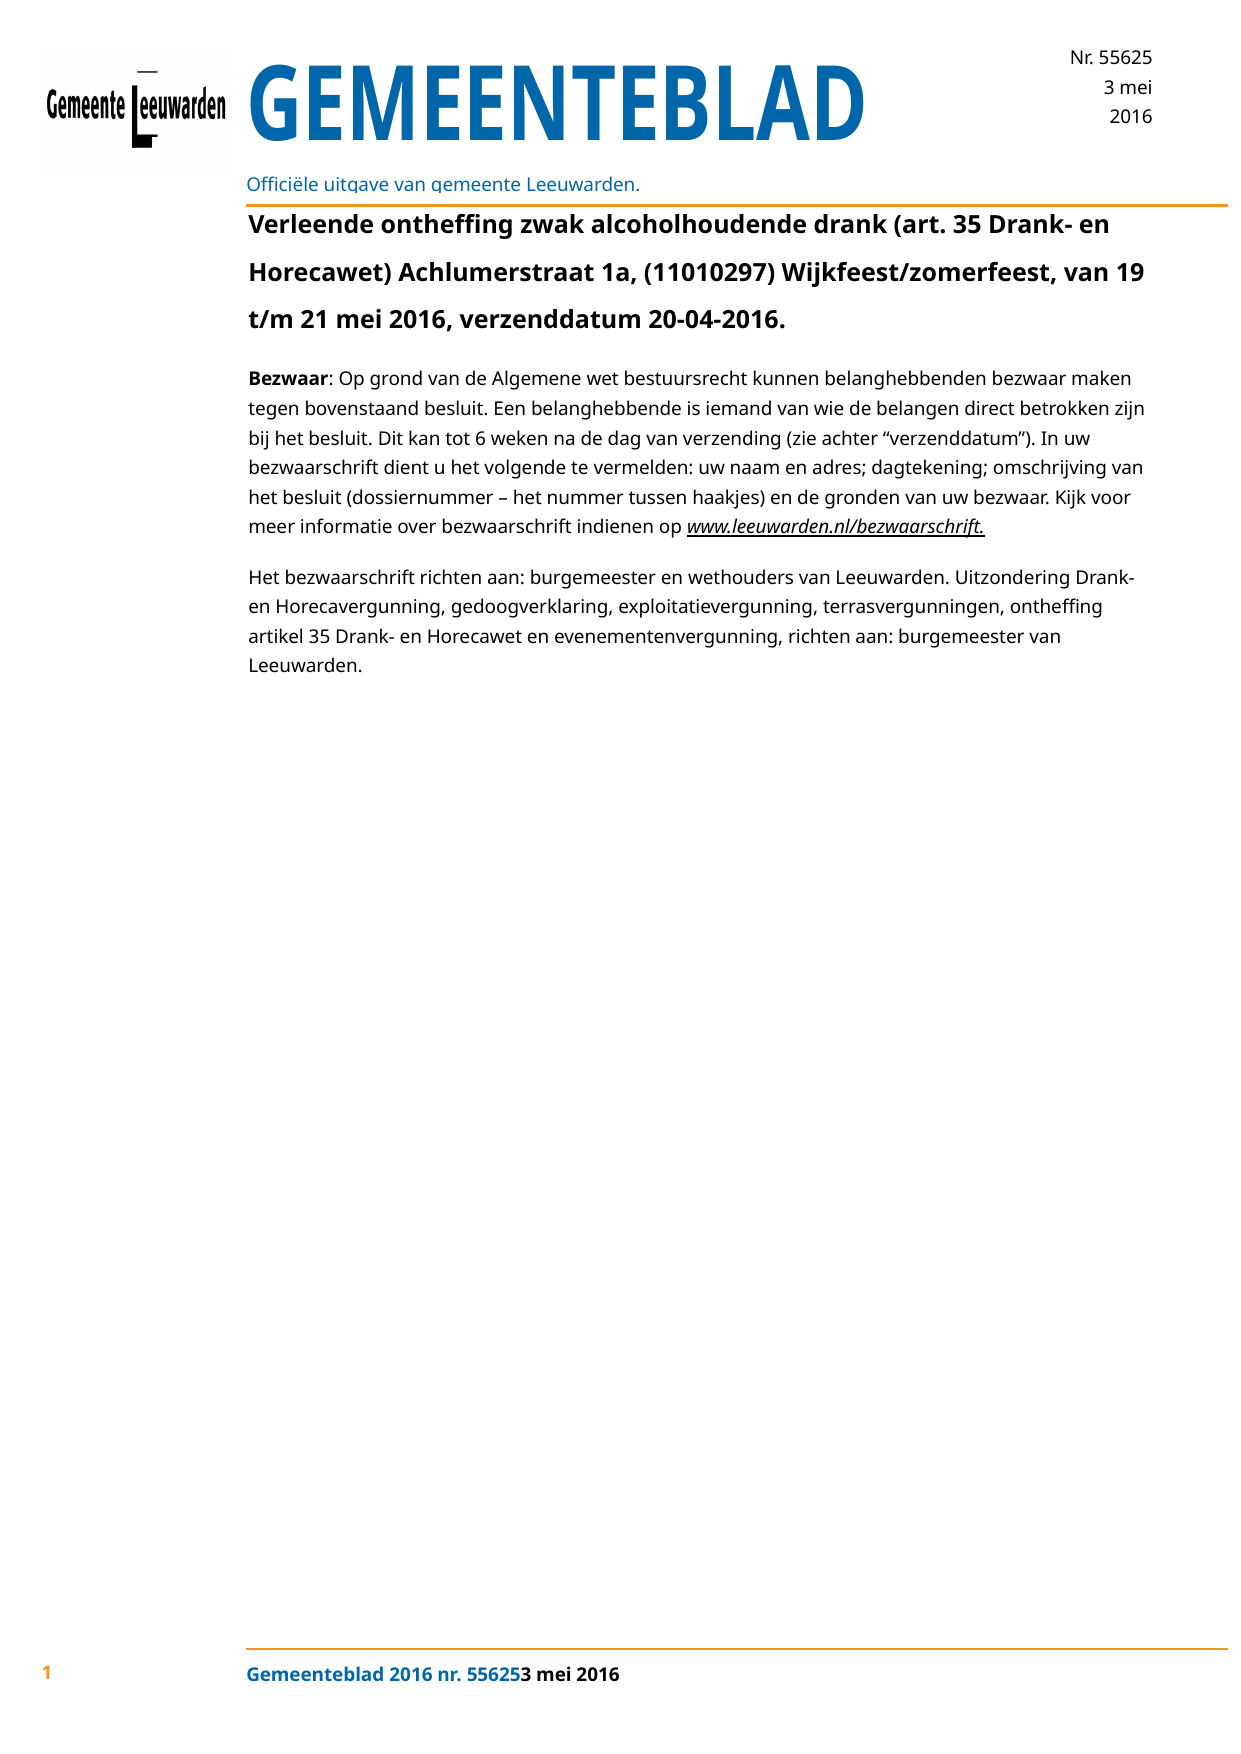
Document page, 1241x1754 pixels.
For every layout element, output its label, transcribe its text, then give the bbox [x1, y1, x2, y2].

text Bezwaar: Op grond van de Algemene wet bestuursrecht kunnen belanghebbenden bezwaar maken tegen bovenstaand besluit. Een belanghebbende is iemand van wie de belangen direct betrokken zijn bij het besluit. Dit kan tot 6 weken na de dag van verzending (zie achter “verzenddatum”). In uw bezwaarschrift dient u het volgende te vermelden: uw naam en adres; dagtekening; omschrijving van het besluit (dossiernummer – het nummer tussen haakjes) en de gronden van uw bezwaar. Kijk voor meer informatie over bezwaarschrift indienen op www.leeuwarden.nl/bezwaarschrift. [248, 366, 1152, 539]
text Het bezwaarschrift richten aan: burgemeester en wethouders van Leeuwarden. Uitzondering Drank- en Horecavergunning, gedoogverklaring, exploitatievergunning, terrasvergunningen, ontheffing artikel 35 Drank- en Horecawet en evenementenvergunning, richten aan: burgemeester van Leeuwarden. [248, 564, 1152, 678]
picture [41, 47, 231, 172]
text Verleende ontheffing zwak alcoholhoudende drank (art. 35 Drank- en Horecawet) Achlumerstraat 1a, (11010297) Wijkfeest/zomerfeest, van 19 t/m 21 mei 2016, verzenddatum 20-04-2016. [248, 207, 1152, 336]
